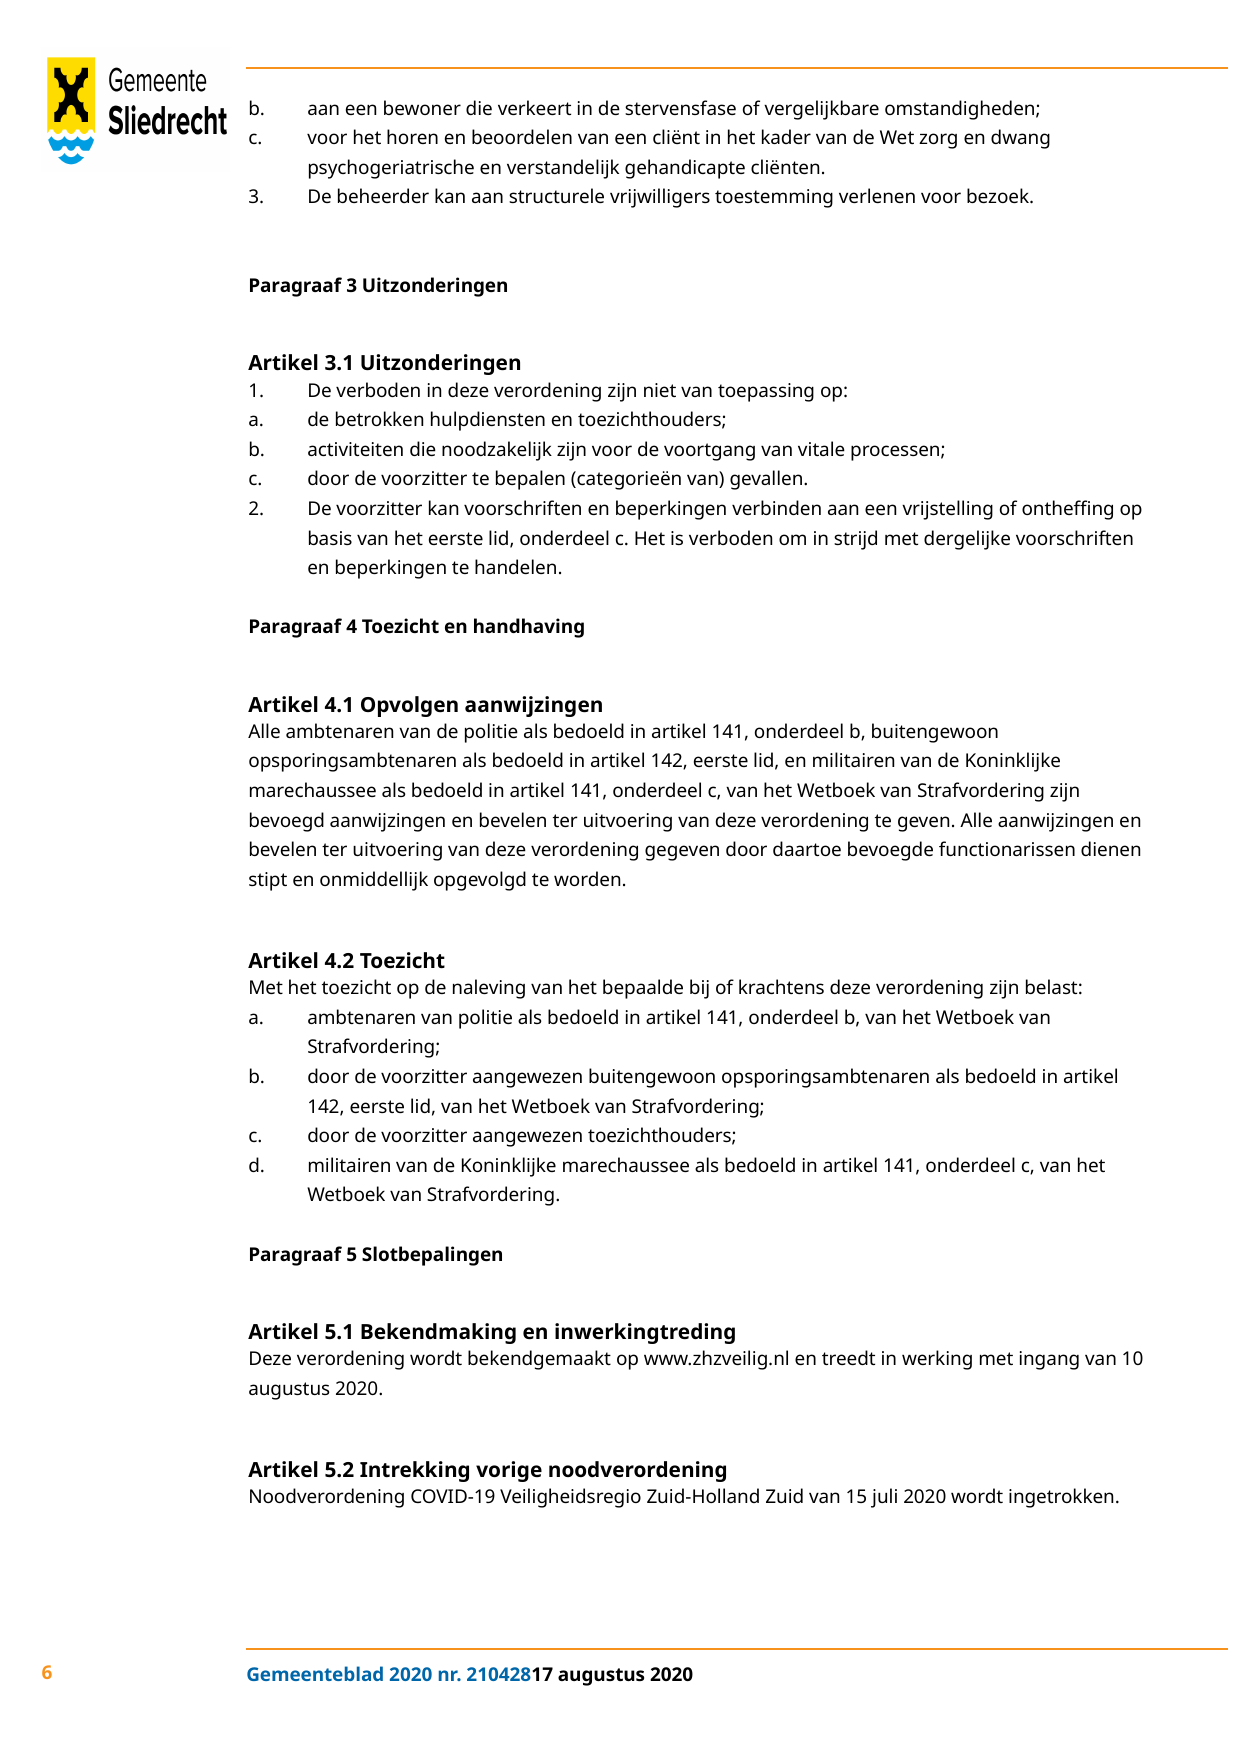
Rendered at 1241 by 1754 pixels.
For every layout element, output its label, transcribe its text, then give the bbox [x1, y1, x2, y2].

list aan een bewoner die verkeert in de stervensfase of vergelijkbare omstandigheden; [248, 95, 1152, 121]
text Artikel 4.2 Toezicht [248, 946, 1152, 974]
list door de voorzitter te bepalen (categorieën van) gevallen. [248, 466, 1152, 491]
text Artikel 4.1 Opvolgen aanwijzingen [248, 690, 1152, 718]
text Deze verordening wordt bekendgemaakt op www.zhzveilig.nl en treedt in werking met ingang van 10 augustus 2020. [248, 1345, 1152, 1401]
text Met het toezicht op de naleving van het bepaalde bij of krachtens deze verordening zijn belast: [248, 974, 1152, 1000]
text Alle ambtenaren van de politie als bedoeld in artikel 141, onderdeel b, buitengewoon opsporingsambtenaren als bedoeld in artikel 142, eerste lid, en militairen van de Koninklijke marechaussee als bedoeld in artikel 141, onderdeel c, van het Wetboek van Strafvordering zijn bevoegd aanwijzingen en bevelen ter uitvoering van deze verordening te geven. Alle aanwijzingen en bevelen ter uitvoering van deze verordening gegeven door daartoe bevoegde functionarissen dienen stipt en onmiddellijk opgevolgd te worden. [248, 718, 1152, 892]
list De verboden in deze verordening zijn niet van toepassing op: [248, 377, 1152, 403]
text Paragraaf 5 Slotbepalingen [248, 1241, 1152, 1266]
text Artikel 3.1 Uitzonderingen [248, 348, 1152, 377]
text Paragraaf 4 Toezicht en handhaving [248, 613, 1152, 639]
list de betrokken hulpdiensten en toezichthouders; [248, 406, 1152, 432]
list door de voorzitter aangewezen buitengewoon opsporingsambtenaren als bedoeld in artikel 142, eerste lid, van het Wetboek van Strafvordering; [248, 1063, 1152, 1118]
text Artikel 5.1 Bekendmaking en inwerkingtreding [248, 1317, 1152, 1345]
text Paragraaf 3 Uitzonderingen [248, 272, 1152, 298]
list De voorzitter kan voorschriften en beperkingen verbinden aan een vrijstelling of ontheffing op basis van het eerste lid, onderdeel c. Het is verboden om in strijd met dergelijke voorschriften en beperkingen te handelen. [248, 495, 1152, 580]
list militairen van de Koninklijke marechaussee als bedoeld in artikel 141, onderdeel c, van het Wetboek van Strafvordering. [248, 1152, 1152, 1207]
list De beheerder kan aan structurele vrijwilligers toestemming verlenen voor bezoek. [248, 183, 1152, 209]
text Noodverordening COVID-19 Veiligheidsregio Zuid-Holland Zuid van 15 juli 2020 wordt ingetrokken. [248, 1483, 1152, 1509]
list ambtenaren van politie als bedoeld in artikel 141, onderdeel b, van het Wetboek van Strafvordering; [248, 1004, 1152, 1059]
list activiteiten die noodzakelijk zijn voor de voortgang van vitale processen; [248, 436, 1152, 462]
text Artikel 5.2 Intrekking vorige noodverordening [248, 1455, 1152, 1483]
list door de voorzitter aangewezen toezichthouders; [248, 1122, 1152, 1148]
list voor het horen en beoordelen van een cliënt in het kader van de Wet zorg en dwang psychogeriatrische en verstandelijk gehandicapte cliënten. [248, 124, 1152, 180]
picture [41, 47, 231, 172]
